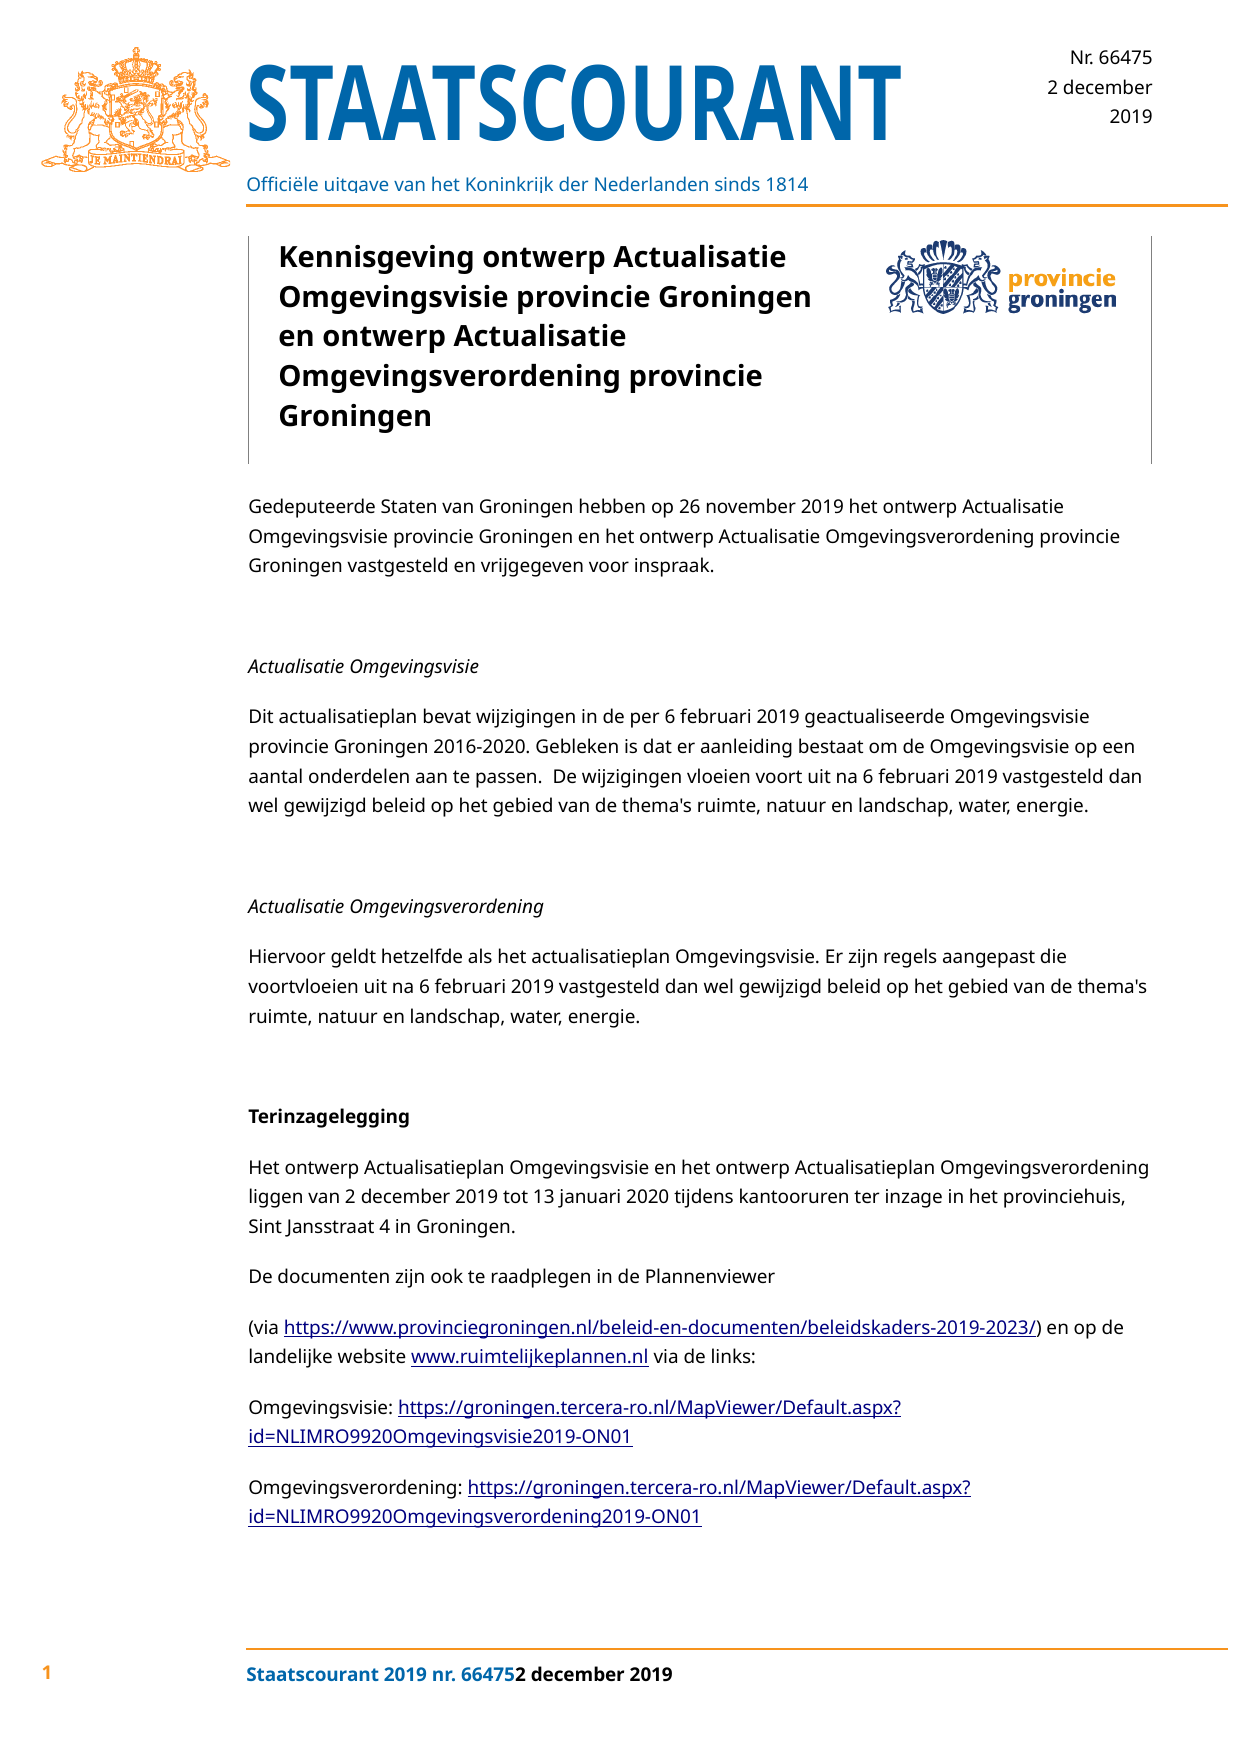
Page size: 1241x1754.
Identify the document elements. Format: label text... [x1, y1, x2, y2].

table_header Kennisgeving ontwerp Actualisatie Omgevingsvisie provincie Groningen en ontwerp Actualisatie Omgevingsverordening provincie Groningen [249, 236, 850, 464]
text Het ontwerp Actualisatieplan Omgevingsvisie en het ontwerp Actualisatieplan Omgevingsverordening liggen van 2 december 2019 tot 13 januari 2020 tijdens kantooruren ter inzage in het provinciehuis, Sint Jansstraat 4 in Groningen. [248, 1154, 1152, 1239]
text Dit actualisatieplan bevat wijzigingen in de per 6 februari 2019 geactualiseerde Omgevingsvisie provincie Groningen 2016-2020. Gebleken is dat er aanleiding bestaat om de Omgevingsvisie op een aantal onderdelen aan te passen. De wijzigingen vloeien voort uit na 6 februari 2019 vastgesteld dan wel gewijzigd beleid op het gebied van de thema's ruimte, natuur en landschap, water, energie. [248, 704, 1152, 818]
text (via https://www.provinciegroningen.nl/beleid-en-documenten/beleidskaders-2019-2023/) en op de landelijke website www.ruimtelijkeplannen.nl via de links: [248, 1314, 1152, 1369]
text Omgevingsvisie: https://groningen.tercera-ro.nl/MapViewer/Default.aspx?id=NLIMRO9920Omgevingsvisie2019-ON01 [248, 1394, 1152, 1449]
picture [41, 47, 231, 172]
text Hiervoor geldt hetzelfde als het actualisatieplan Omgevingsvisie. Er zijn regels aangepast die voortvloeien uit na 6 februari 2019 vastgesteld dan wel gewijzigd beleid op het gebied van de thema's ruimte, natuur en landschap, water, energie. [248, 944, 1152, 1029]
text Terinzagelegging [248, 1104, 1152, 1129]
table_header [850, 236, 1151, 464]
picture [882, 236, 1119, 316]
text Actualisatie Omgevingsvisie [248, 653, 1152, 679]
text Gedeputeerde Staten van Groningen hebben op 26 november 2019 het ontwerp Actualisatie Omgevingsvisie provincie Groningen en het ontwerp Actualisatie Omgevingsverordening provincie Groningen vastgesteld en vrijgegeven voor inspraak. [248, 493, 1152, 578]
text Actualisatie Omgevingsverordening [248, 893, 1152, 919]
text Omgevingsverordening: https://groningen.tercera-ro.nl/MapViewer/Default.aspx?id=NLIMRO9920Omgevingsverordening2019-ON01 [248, 1474, 1152, 1529]
text De documenten zijn ook te raadplegen in de Plannenviewer [248, 1264, 1152, 1289]
